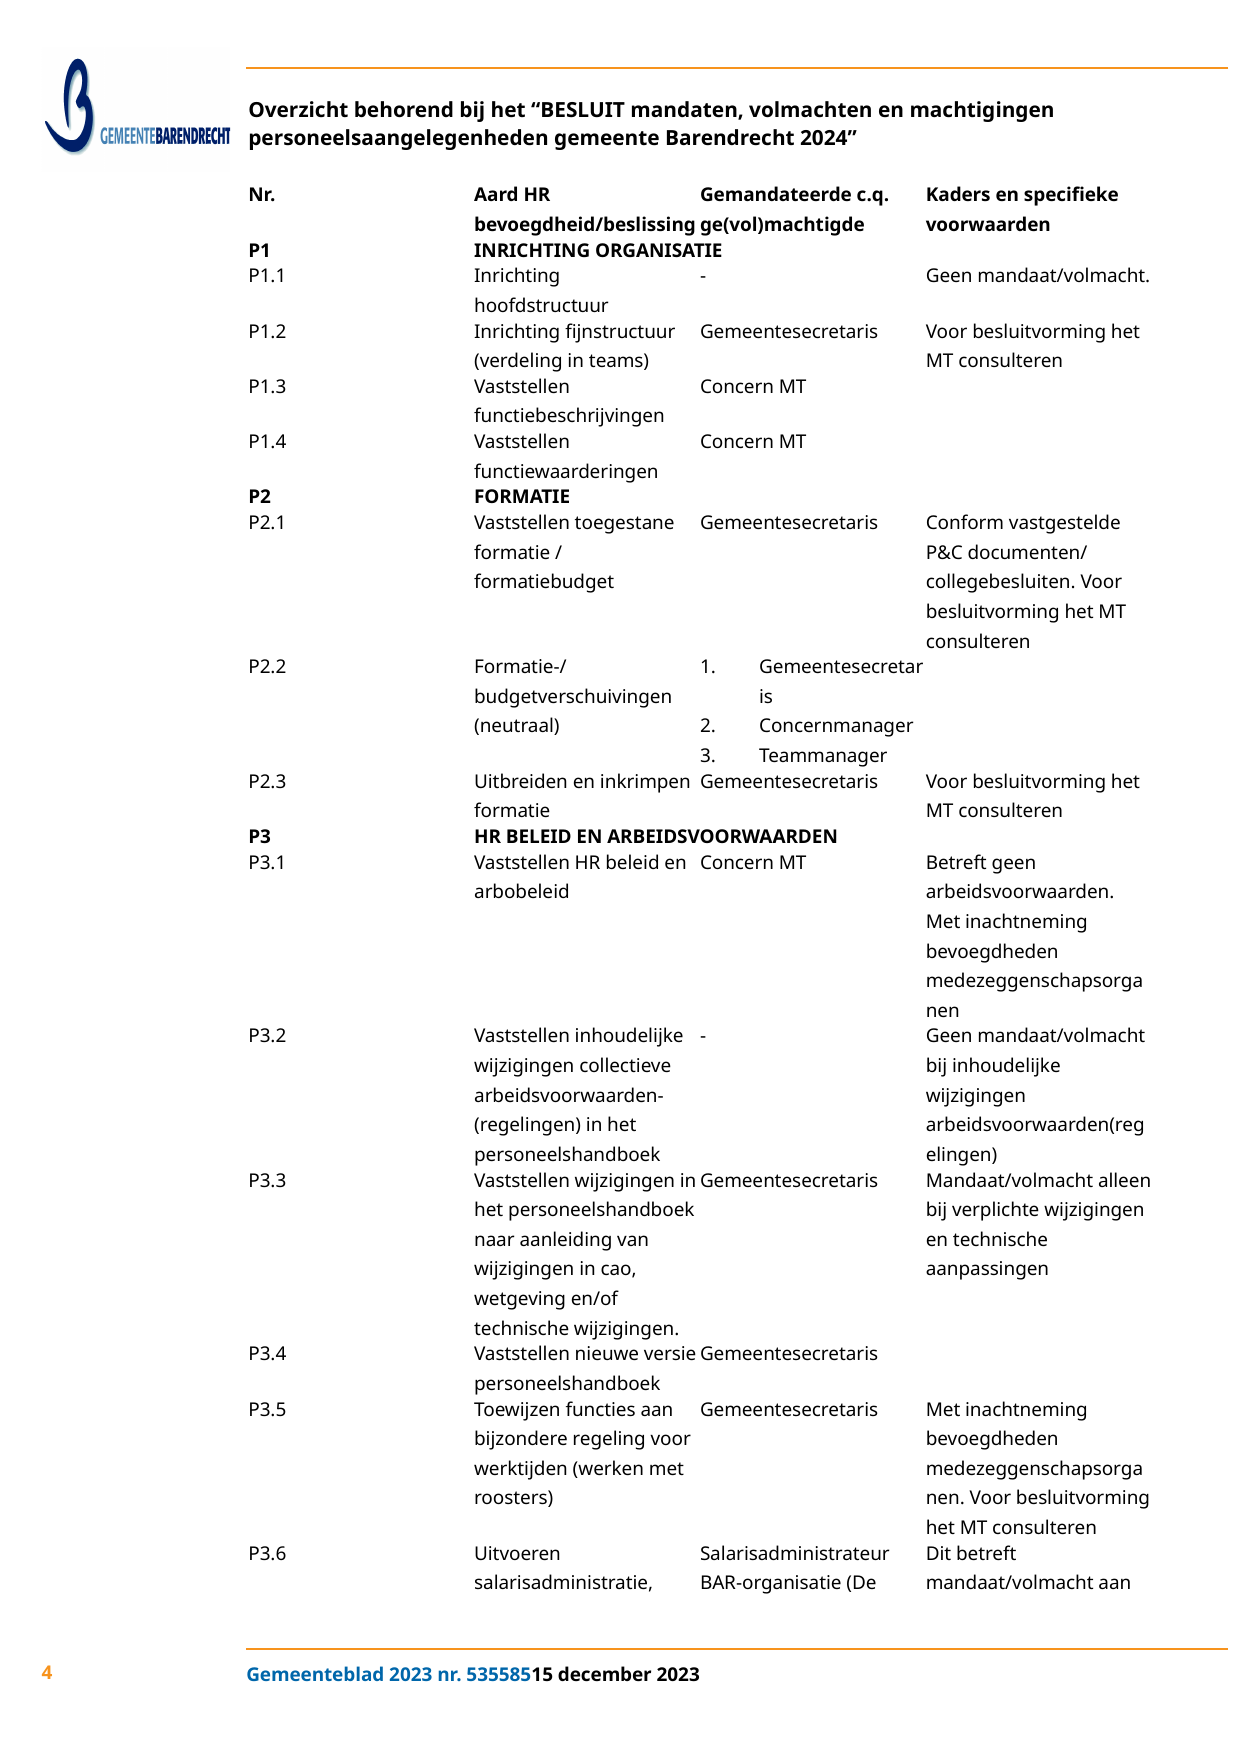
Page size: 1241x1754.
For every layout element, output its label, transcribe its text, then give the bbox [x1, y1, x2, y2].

table_cell P3.2 [248, 1023, 474, 1167]
table_cell Voor besluitvorming het MT consulteren [926, 318, 1152, 373]
picture [41, 47, 231, 172]
table_cell Inrichting hoofdstructuur [474, 263, 700, 318]
text Overzicht behorend bij het “BESLUIT mandaten, volmachten en machtigingen personeelsaangelegenheden gemeente Barendrecht 2024” [248, 95, 1152, 152]
table_cell P2.1 [248, 510, 474, 653]
table_cell P3.5 [248, 1396, 474, 1540]
table_cell P1.3 [248, 373, 474, 428]
table_cell Inrichting fijnstructuur (verdeling in teams) [474, 318, 700, 373]
table_cell Vaststellen functiebeschrijvingen [474, 373, 700, 428]
table_cell Betreft geen arbeidsvoorwaarden. Met inachtneming bevoegdheden medezeggenschapsorganen [926, 849, 1152, 1023]
table_cell Vaststellen wijzigingen in het personeelshandboek naar aanleiding van wijzigingen in cao, wetgeving en/of technische wijzigingen. [474, 1167, 700, 1340]
table_cell Geen mandaat/volmacht bij inhoudelijke wijzigingen arbeidsvoorwaarden(regelingen) [926, 1023, 1152, 1167]
table_cell Toewijzen functies aan bijzondere regeling voor werktijden (werken met roosters) [474, 1396, 700, 1540]
table_header Kaders en specifieke voorwaarden [926, 181, 1152, 237]
table_cell Vaststellen nieuwe versie personeelshandboek [474, 1340, 700, 1396]
table_cell Met inachtneming bevoegdheden medezeggenschapsorganen. Voor besluitvorming het MT consulteren [926, 1396, 1152, 1540]
table_cell HR BELEID EN ARBEIDSVOORWAARDEN [474, 823, 1152, 849]
table_cell Gemeentesecretaris [700, 768, 926, 823]
table_cell Vaststellen toegestane formatie / formatiebudget [474, 510, 700, 653]
table_cell Gemeentesecretaris [700, 1396, 926, 1540]
table_cell Vaststellen functiewaarderingen [474, 429, 700, 484]
table_cell Vaststellen HR beleid en arbobeleid [474, 849, 700, 1023]
table_cell - [700, 1023, 926, 1167]
table_cell P2.2 [248, 654, 474, 768]
table_cell [926, 654, 1152, 768]
table_cell FORMATIE [474, 484, 1152, 509]
table_header Gemandateerde c.q. ge(vol)machtigde [700, 181, 926, 237]
table_cell Gemeentesecretaris Concernmanager Teammanager [700, 654, 926, 768]
table_cell Concern MT [700, 429, 926, 484]
table_cell Dit betreft mandaat/volmacht aan [926, 1540, 1152, 1595]
table_cell P2 [248, 484, 474, 509]
table_cell Gemeentesecretaris [700, 510, 926, 653]
table_cell Salarisadministrateur BAR-organisatie (De [700, 1540, 926, 1595]
table_cell Voor besluitvorming het MT consulteren [926, 768, 1152, 823]
table_cell [926, 429, 1152, 484]
table_header Nr. [248, 181, 474, 237]
table_cell P3.6 [248, 1540, 474, 1595]
table_cell P1.4 [248, 429, 474, 484]
table_cell - [700, 263, 926, 318]
table_cell P3.1 [248, 849, 474, 1023]
table_cell Formatie-/ budgetverschuivingen (neutraal) [474, 654, 700, 768]
table_cell Gemeentesecretaris [700, 1167, 926, 1340]
table_cell P1 [248, 237, 474, 262]
table_cell Gemeentesecretaris [700, 318, 926, 373]
table_cell [926, 373, 1152, 428]
table_cell Gemeentesecretaris [700, 1340, 926, 1396]
table_cell Vaststellen inhoudelijke wijzigingen collectieve arbeidsvoorwaarden-(regelingen) in het personeelshandboek [474, 1023, 700, 1167]
table_cell Concern MT [700, 849, 926, 1023]
table_cell Uitvoeren salarisadministratie, [474, 1540, 700, 1595]
table_cell Mandaat/volmacht alleen bij verplichte wijzigingen en technische aanpassingen [926, 1167, 1152, 1340]
table_cell Geen mandaat/volmacht. [926, 263, 1152, 318]
table_cell P3.3 [248, 1167, 474, 1340]
table_cell Uitbreiden en inkrimpen formatie [474, 768, 700, 823]
table_cell P3.4 [248, 1340, 474, 1396]
table_cell [926, 1340, 1152, 1396]
table_cell P1.1 [248, 263, 474, 318]
table_cell INRICHTING ORGANISATIE [474, 237, 1152, 262]
table_header Aard HR bevoegdheid/beslissing [474, 181, 700, 237]
table_cell P1.2 [248, 318, 474, 373]
table_cell Conform vastgestelde P&C documenten/ collegebesluiten. Voor besluitvorming het MT consulteren [926, 510, 1152, 653]
table_cell Concern MT [700, 373, 926, 428]
table_cell P2.3 [248, 768, 474, 823]
table_cell P3 [248, 823, 474, 849]
